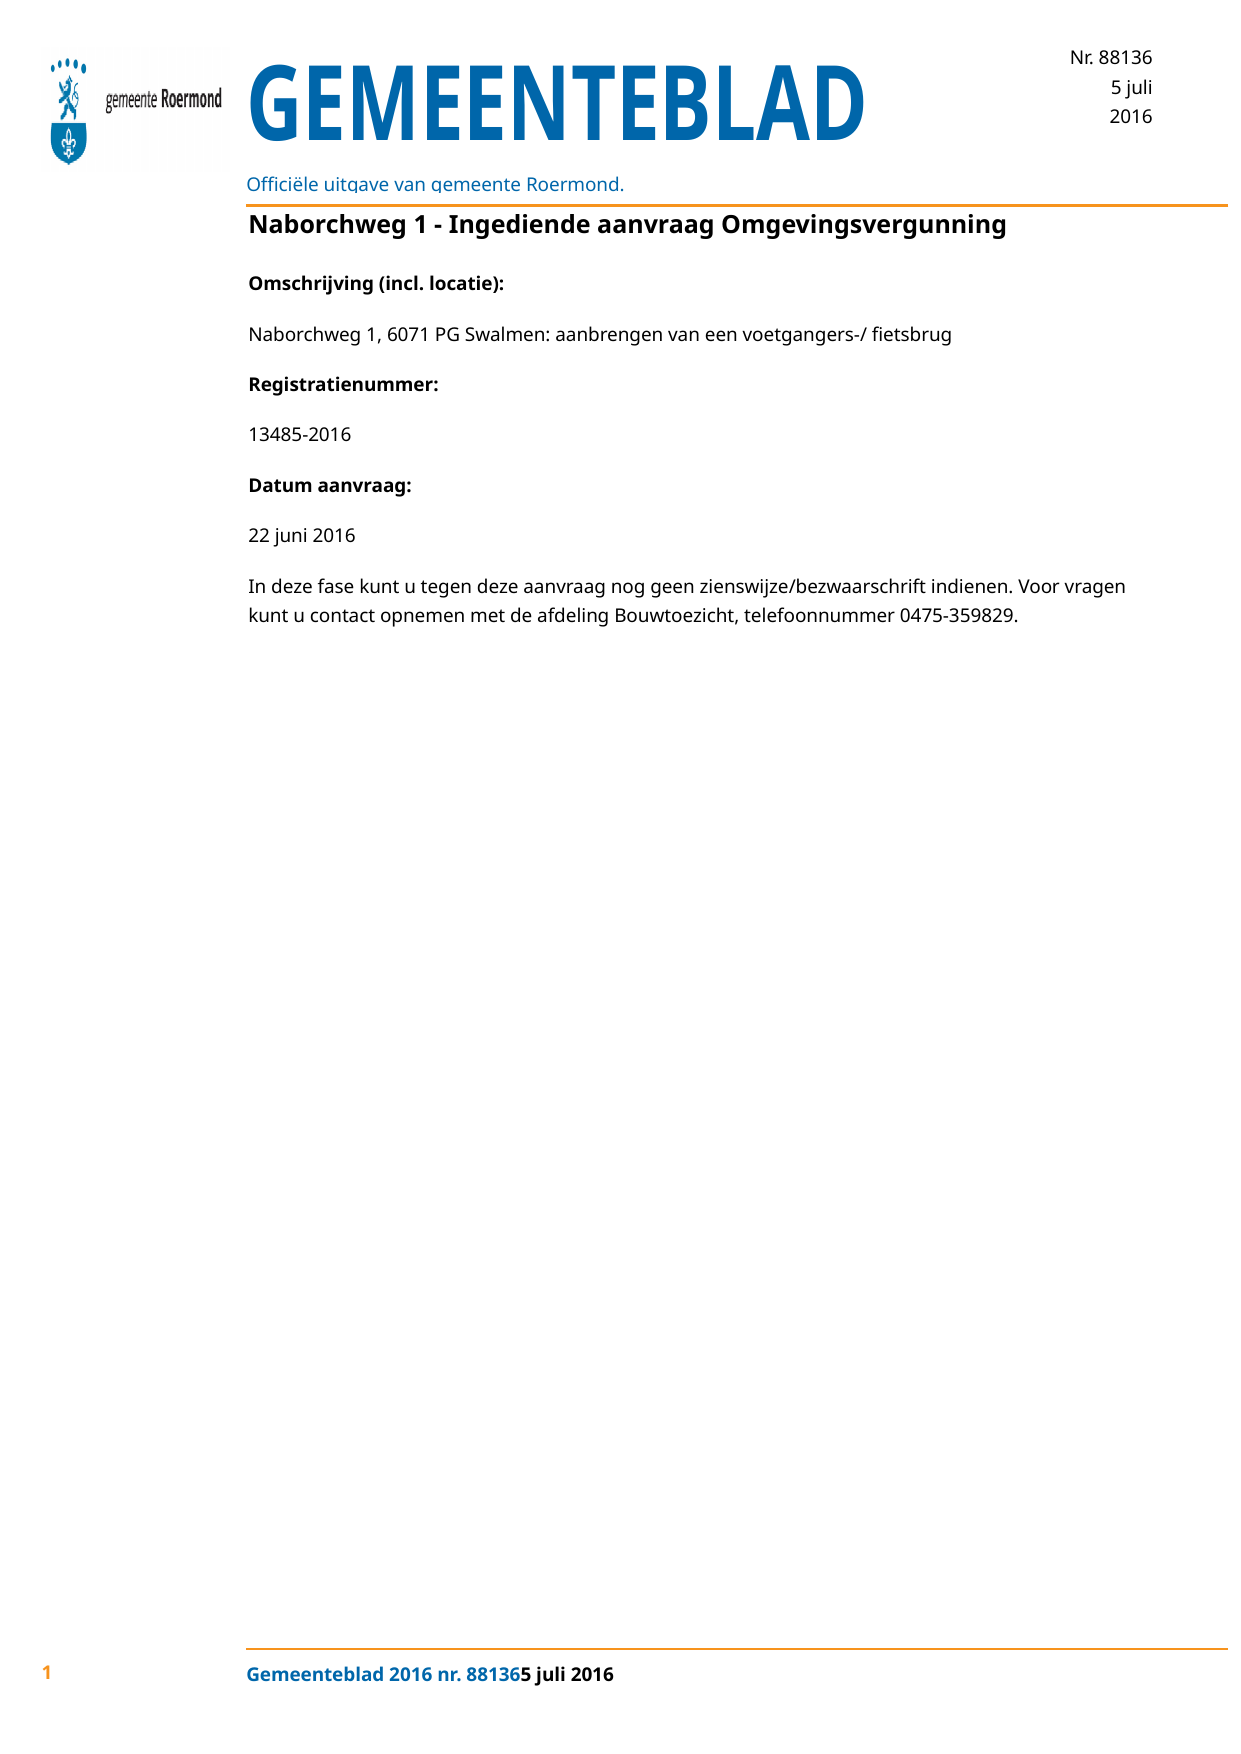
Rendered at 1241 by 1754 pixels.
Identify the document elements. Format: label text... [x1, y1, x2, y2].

text Omschrijving (incl. locatie): [248, 270, 1152, 296]
text In deze fase kunt u tegen deze aanvraag nog geen zienswijze/bezwaarschrift indienen. Voor vragen kunt u contact opnemen met de afdeling Bouwtoezicht, telefoonnummer 0475-359829. [248, 573, 1152, 628]
text Naborchweg 1, 6071 PG Swalmen: aanbrengen van een voetgangers-/ fietsbrug [248, 321, 1152, 346]
text Datum aanvraag: [248, 472, 1152, 498]
text Registratienummer: [248, 371, 1152, 397]
text Naborchweg 1 - Ingediende aanvraag Omgevingsvergunning [248, 207, 1152, 241]
text 22 juni 2016 [248, 522, 1152, 548]
picture [41, 47, 231, 172]
text 13485-2016 [248, 422, 1152, 447]
